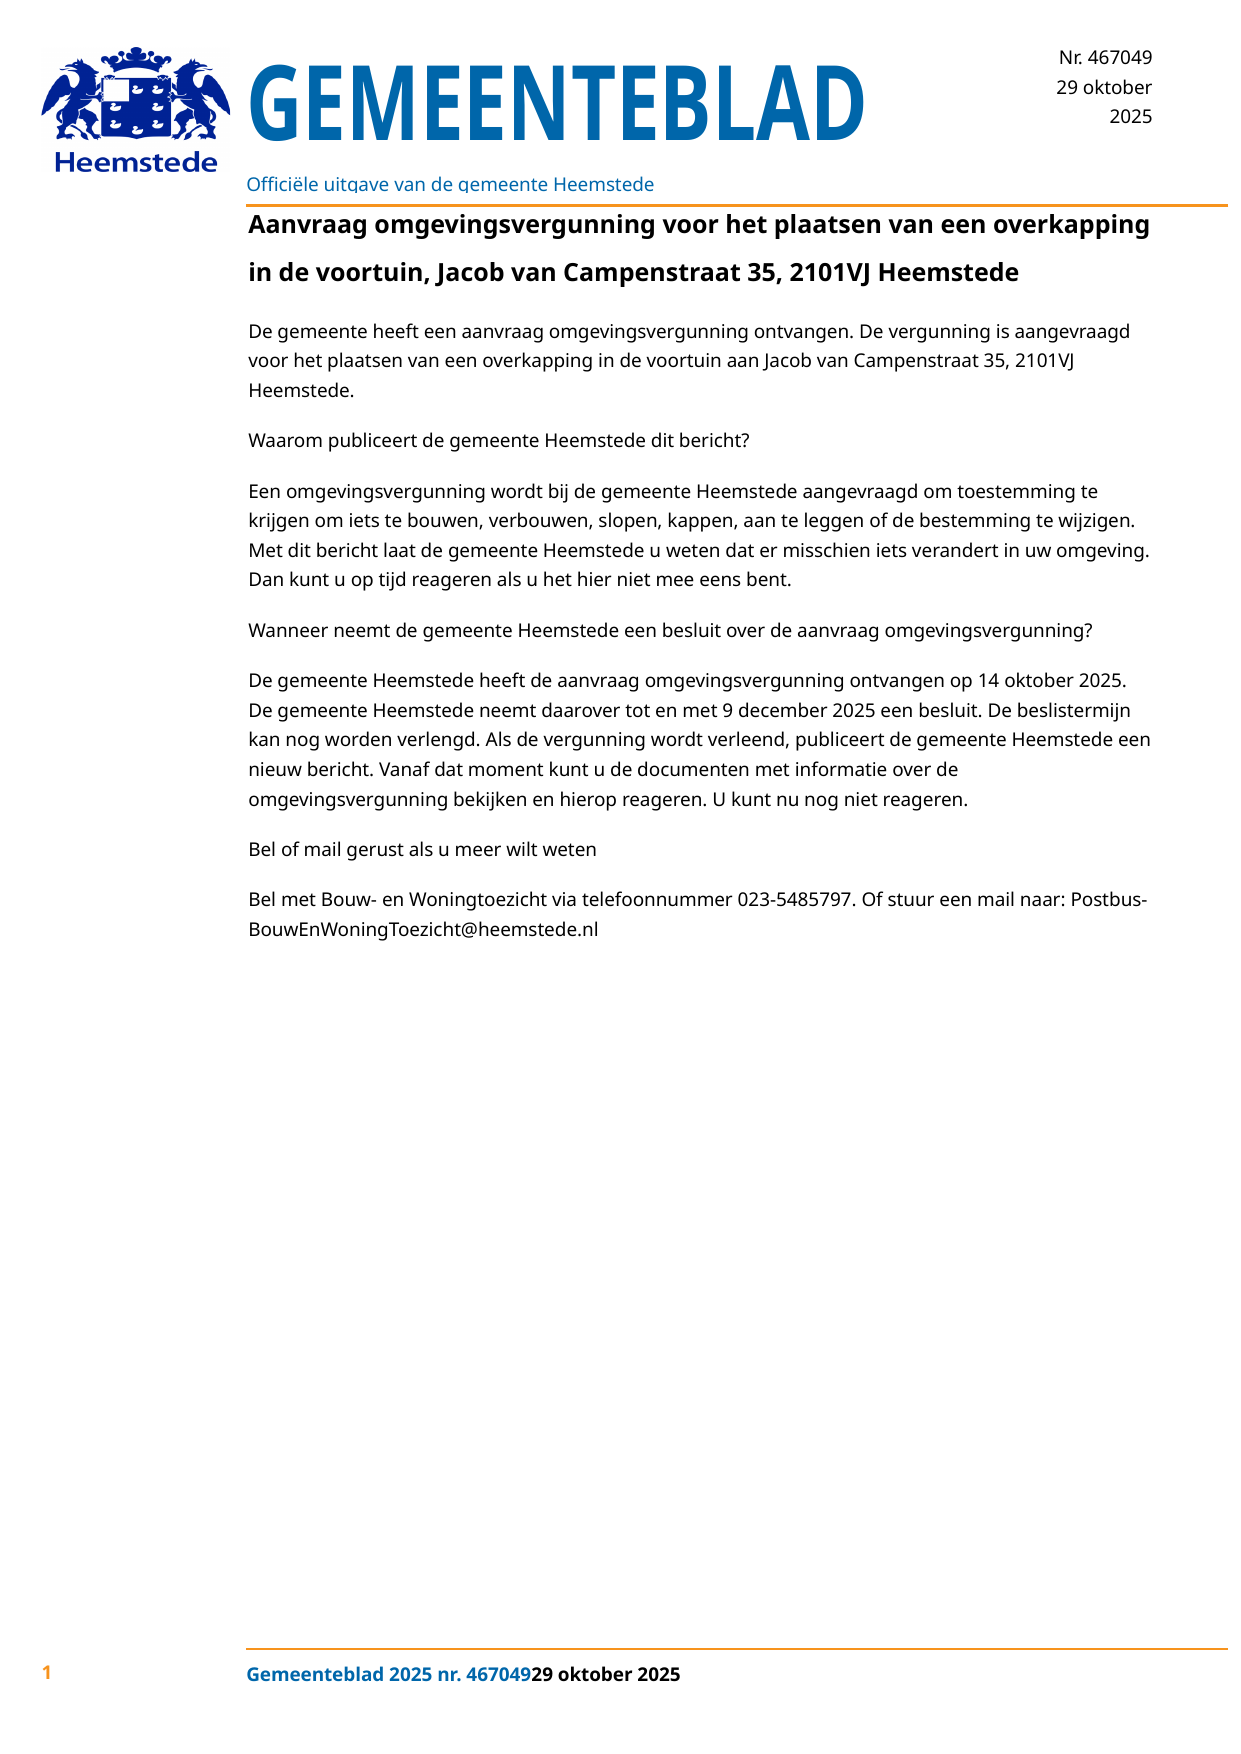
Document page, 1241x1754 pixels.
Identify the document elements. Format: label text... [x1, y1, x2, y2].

text Bel of mail gerust als u meer wilt weten [248, 836, 1152, 862]
text Een omgevingsvergunning wordt bij de gemeente Heemstede aangevraagd om toestemming te krijgen om iets te bouwen, verbouwen, slopen, kappen, aan te leggen of de bestemming te wijzigen. Met dit bericht laat de gemeente Heemstede u weten dat er misschien iets verandert in uw omgeving. Dan kunt u op tijd reageren als u het hier niet mee eens bent. [248, 478, 1152, 592]
text Wanneer neemt de gemeente Heemstede een besluit over de aanvraag omgevingsvergunning? [248, 617, 1152, 643]
picture [41, 47, 231, 172]
text De gemeente heeft een aanvraag omgevingsvergunning ontvangen. De vergunning is aangevraagd voor het plaatsen van een overkapping in de voortuin aan Jacob van Campenstraat 35, 2101VJ Heemstede. [248, 318, 1152, 403]
text Aanvraag omgevingsvergunning voor het plaatsen van een overkapping in de voortuin, Jacob van Campenstraat 35, 2101VJ Heemstede [248, 207, 1152, 288]
text Bel met Bouw- en Woningtoezicht via telefoonnummer 023-5485797. Of stuur een mail naar: Postbus-BouwEnWoningToezicht@heemstede.nl [248, 887, 1152, 942]
text Waarom publiceert de gemeente Heemstede dit bericht? [248, 427, 1152, 453]
text De gemeente Heemstede heeft de aanvraag omgevingsvergunning ontvangen op 14 oktober 2025. De gemeente Heemstede neemt daarover tot en met 9 december 2025 een besluit. De beslistermijn kan nog worden verlengd. Als de vergunning wordt verleend, publiceert de gemeente Heemstede een nieuw bericht. Vanaf dat moment kunt u de documenten met informatie over de omgevingsvergunning bekijken en hierop reageren. U kunt nu nog niet reageren. [248, 667, 1152, 812]
